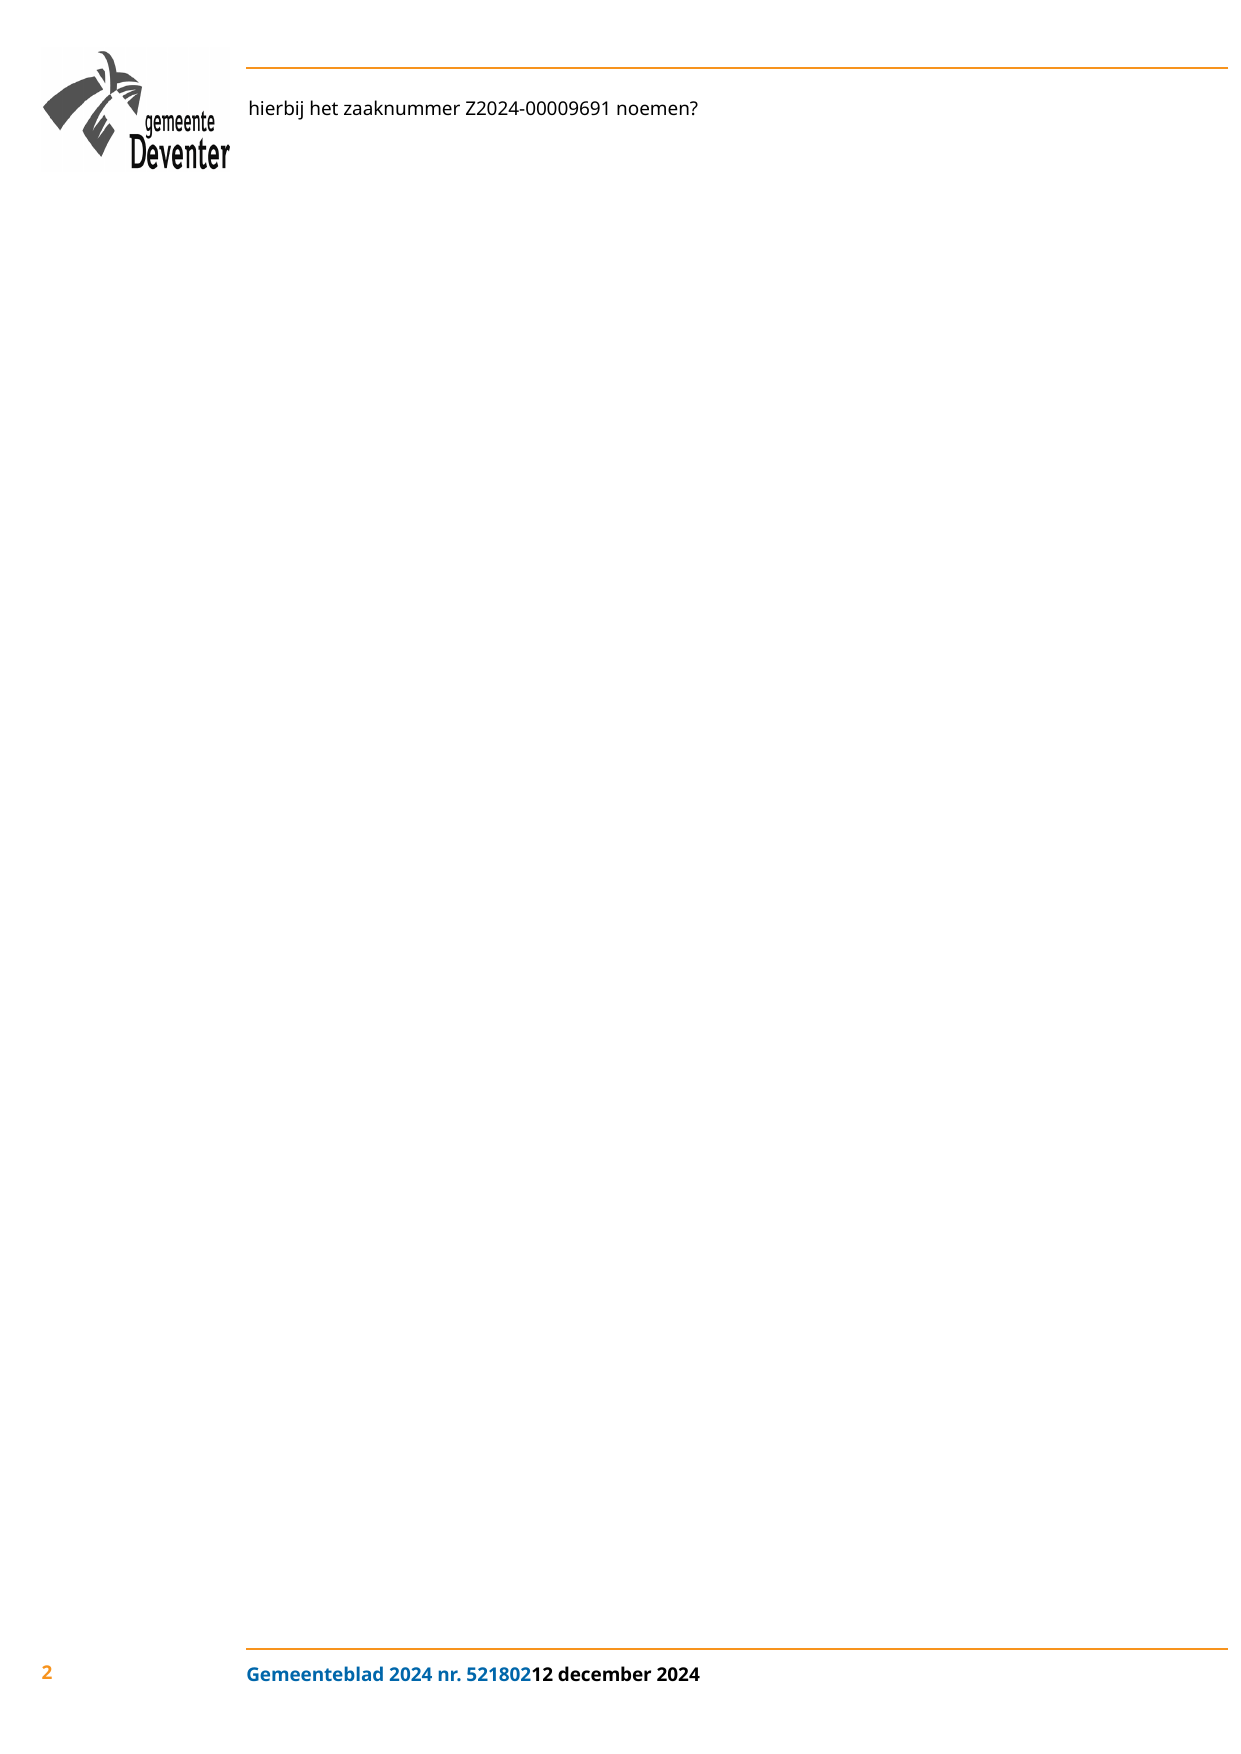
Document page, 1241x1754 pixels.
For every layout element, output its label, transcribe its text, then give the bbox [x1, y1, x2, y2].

text hierbij het zaaknummer Z2024-00009691 noemen? [248, 95, 1152, 121]
picture [41, 47, 231, 172]
